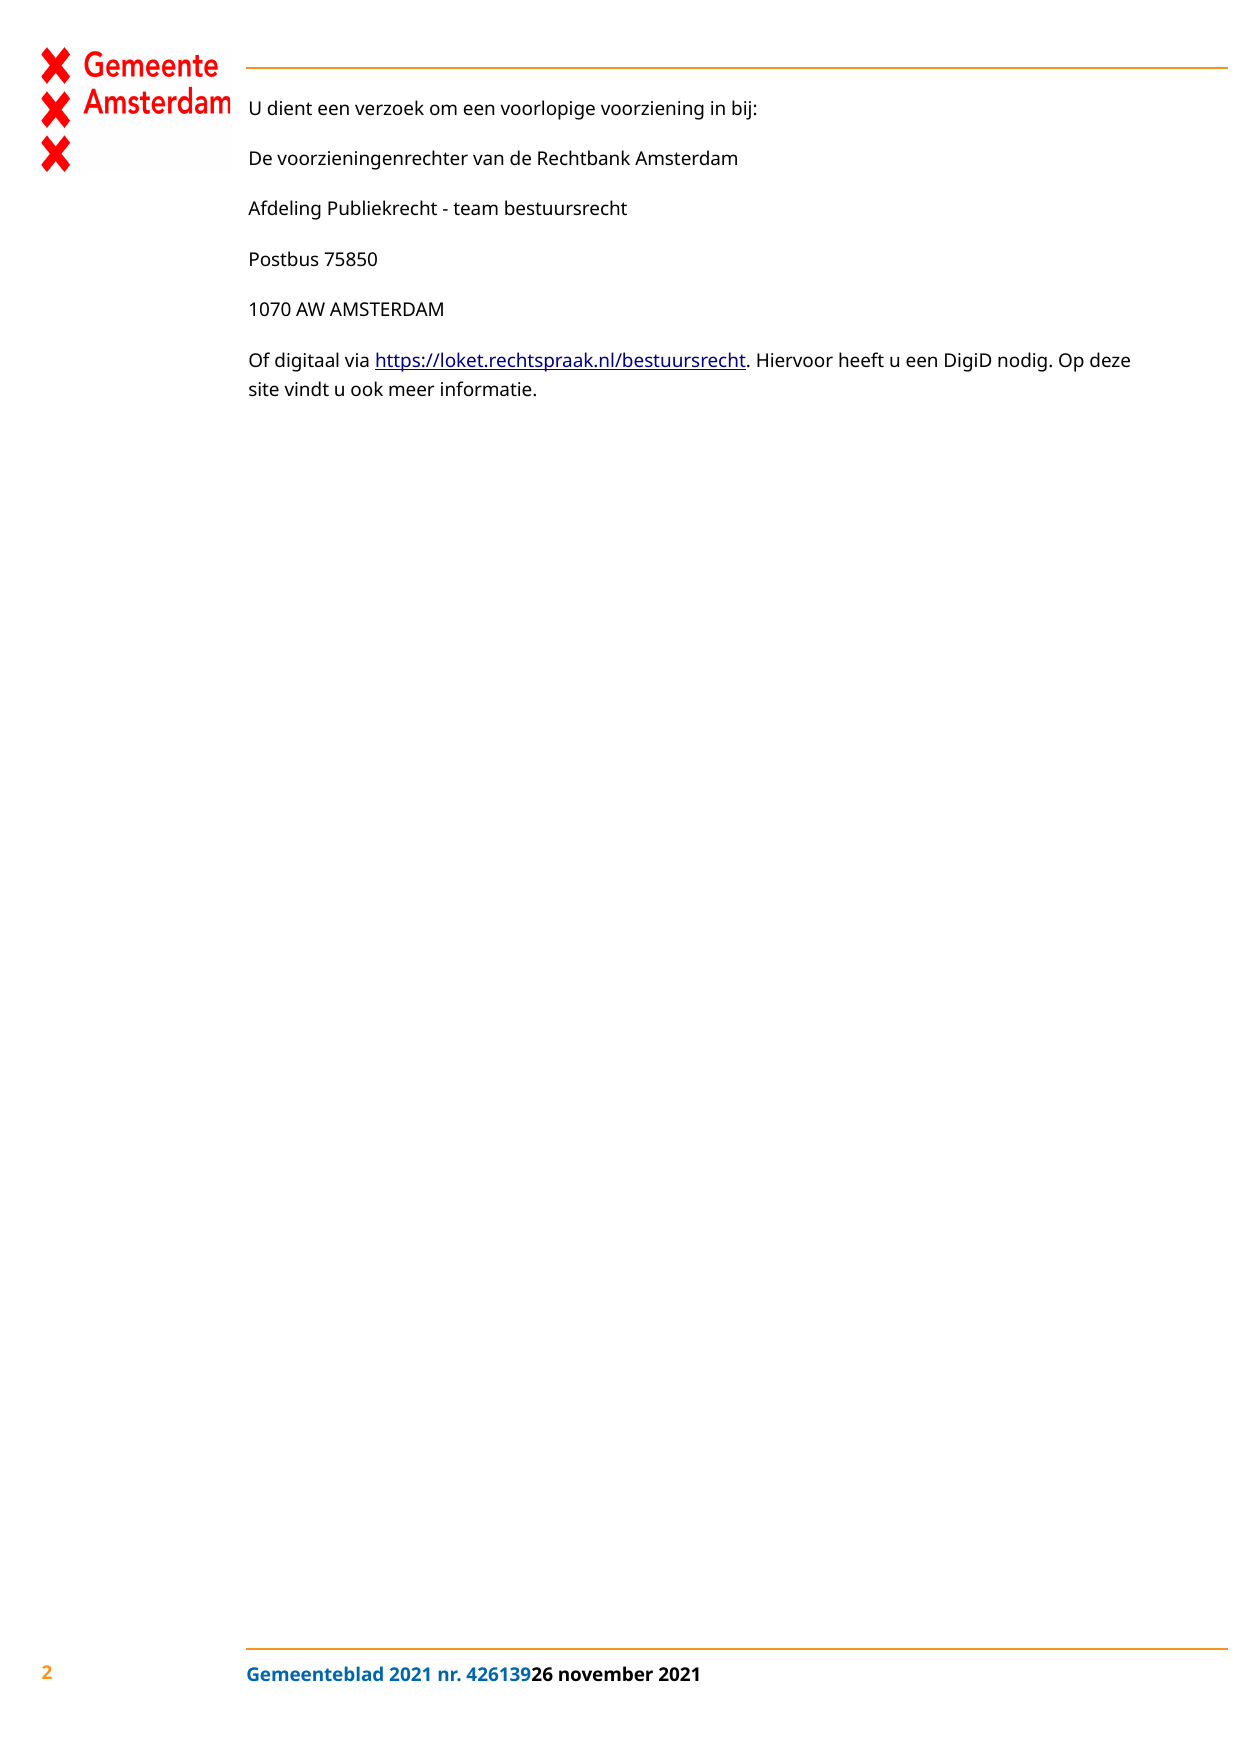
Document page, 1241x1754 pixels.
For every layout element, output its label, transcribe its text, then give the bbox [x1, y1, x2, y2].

picture [41, 47, 231, 172]
text Of digitaal via https://loket.rechtspraak.nl/bestuursrecht. Hiervoor heeft u een DigiD nodig. Op deze site vindt u ook meer informatie. [248, 347, 1152, 402]
text 1070 AW AMSTERDAM [248, 296, 1152, 322]
text U dient een verzoek om een voorlopige voorziening in bij: [248, 95, 1152, 121]
text De voorzieningenrechter van de Rechtbank Amsterdam [248, 145, 1152, 171]
text Afdeling Publiekrecht - team bestuursrecht [248, 196, 1152, 221]
text Postbus 75850 [248, 246, 1152, 272]
